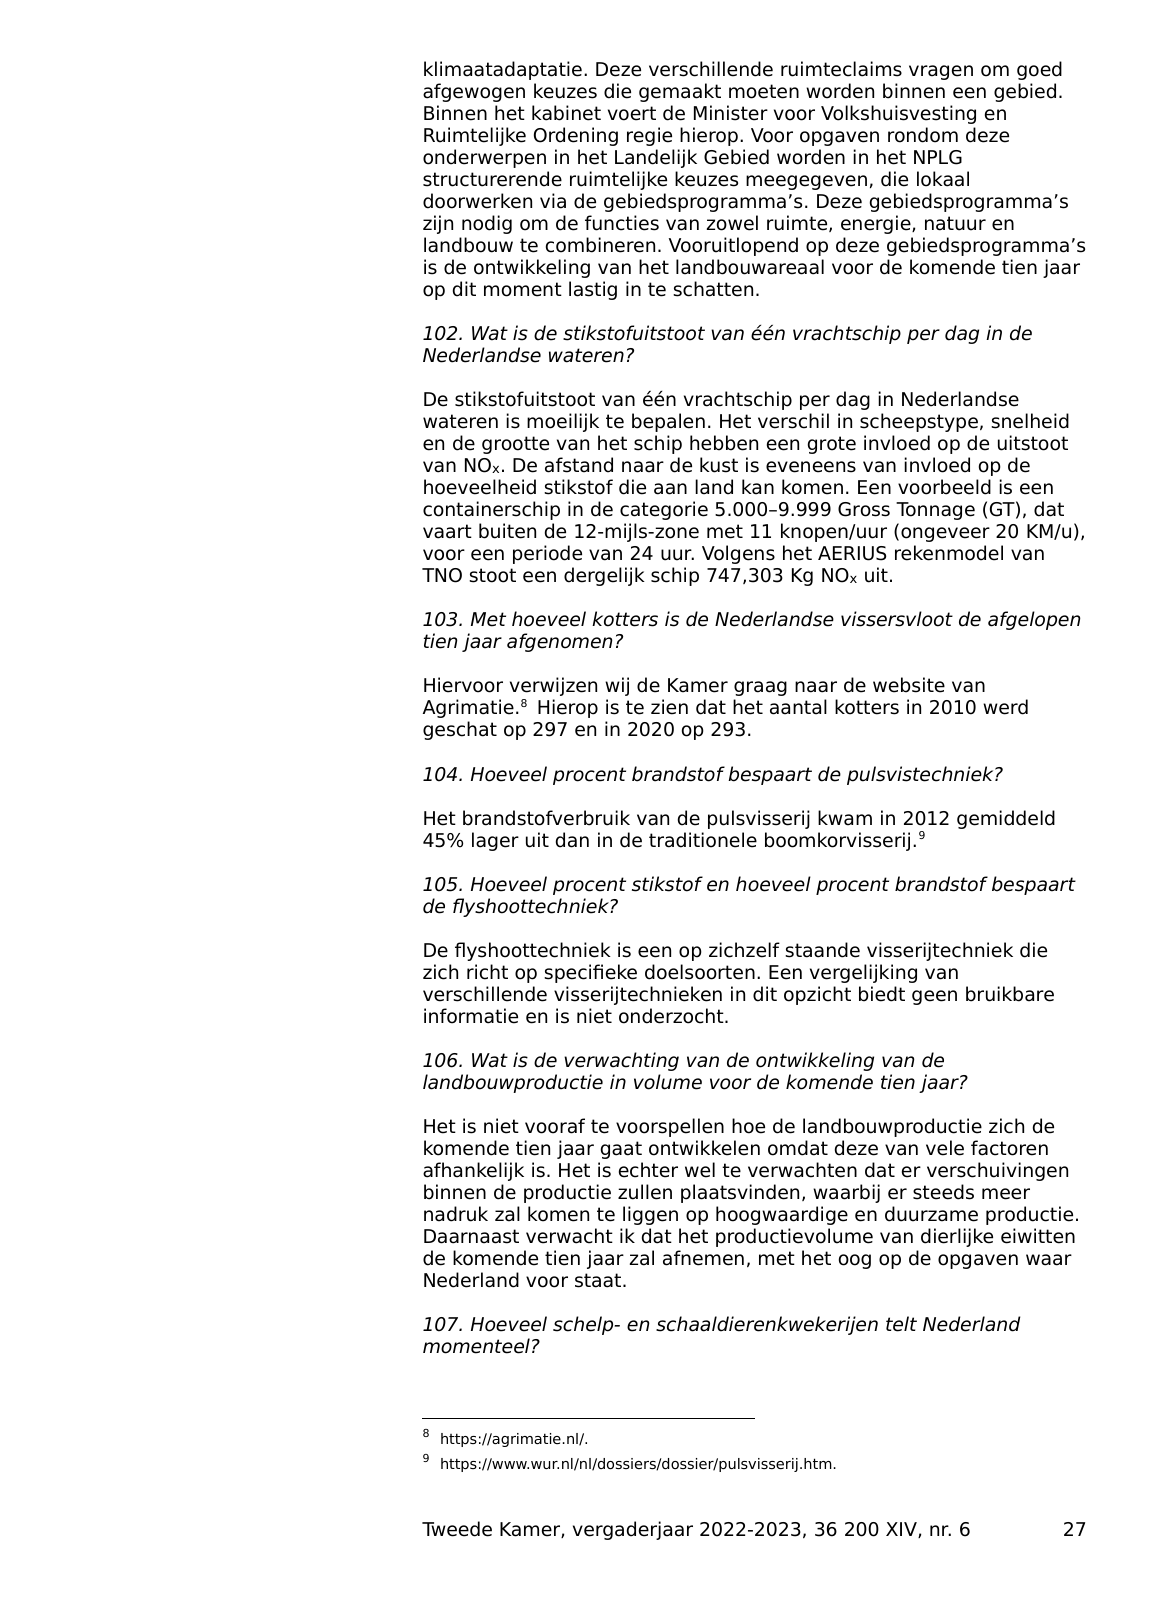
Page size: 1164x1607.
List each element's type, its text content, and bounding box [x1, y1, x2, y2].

text De stikstofuitstoot van één vrachtschip per dag in Nederlandse wateren is moeilijk te bepalen. Het verschil in scheepstype, snelheid en de grootte van het schip hebben een grote invloed op de uitstoot van NOx. De afstand naar de kust is eveneens van invloed op de hoeveelheid stikstof die aan land kan komen. Een voorbeeld is een containerschip in de categorie 5.000–9.999 Gross Tonnage (GT), dat vaart buiten de 12-mijls-zone met 11 knopen/uur (ongeveer 20 KM/u), voor een periode van 24 uur. Volgens het AERIUS rekenmodel van TNO stoot een dergelijk schip 747,303 Kg NOx uit. [422, 389, 1087, 587]
text De flyshoottechniek is een op zichzelf staande visserijtechniek die zich richt op specifieke doelsoorten. Een vergelijking van verschillende visserijtechnieken in dit opzicht biedt geen bruikbare informatie en is niet onderzocht. [422, 940, 1087, 1028]
text 102. Wat is de stikstofuitstoot van één vrachtschip per dag in de Nederlandse wateren? [422, 323, 1087, 367]
text klimaatadaptatie. Deze verschillende ruimteclaims vragen om goed afgewogen keuzes die gemaakt moeten worden binnen een gebied. Binnen het kabinet voert de Minister voor Volkshuisvesting en Ruimtelijke Ordening regie hierop. Voor opgaven rondom deze onderwerpen in het Landelijk Gebied worden in het NPLG structurerende ruimtelijke keuzes meegegeven, die lokaal doorwerken via de gebiedsprogramma’s. Deze gebiedsprogramma’s zijn nodig om de functies van zowel ruimte, energie, natuur en landbouw te combineren. Vooruitlopend op deze gebiedsprogramma’s is de ontwikkeling van het landbouwareaal voor de komende tien jaar op dit moment lastig in te schatten. [422, 59, 1087, 301]
text 104. Hoeveel procent brandstof bespaart de pulsvistechniek? [422, 763, 1087, 785]
text 103. Met hoeveel kotters is de Nederlandse vissersvloot de afgelopen tien jaar afgenomen? [422, 609, 1087, 653]
text Hiervoor verwijzen wij de Kamer graag naar de website van Agrimatie. Hierop is te zien dat het aantal kotters in 2010 werd geschat op 297 en in 2020 op 293. [422, 675, 1087, 741]
text 106. Wat is de verwachting van de ontwikkeling van de landbouwproductie in volume voor de komende tien jaar? [422, 1050, 1087, 1094]
text https://agrimatie.nl/. [422, 1427, 1087, 1449]
text https://www.wur.nl/nl/dossiers/dossier/pulsvisserij.htm. [422, 1452, 1087, 1474]
text 107. Hoeveel schelp- en schaaldierenkwekerijen telt Nederland momenteel? [422, 1314, 1087, 1358]
text 105. Hoeveel procent stikstof en hoeveel procent brandstof bespaart de flyshoottechniek? [422, 874, 1087, 918]
text Het brandstofverbruik van de pulsvisserij kwam in 2012 gemiddeld 45% lager uit dan in de traditionele boomkorvisserij. [422, 808, 1087, 852]
text Het is niet vooraf te voorspellen hoe de landbouwproductie zich de komende tien jaar gaat ontwikkelen omdat deze van vele factoren afhankelijk is. Het is echter wel te verwachten dat er verschuivingen binnen de productie zullen plaatsvinden, waarbij er steeds meer nadruk zal komen te liggen op hoogwaardige en duurzame productie. Daarnaast verwacht ik dat het productievolume van dierlijke eiwitten de komende tien jaar zal afnemen, met het oog op de opgaven waar Nederland voor staat. [422, 1116, 1087, 1292]
